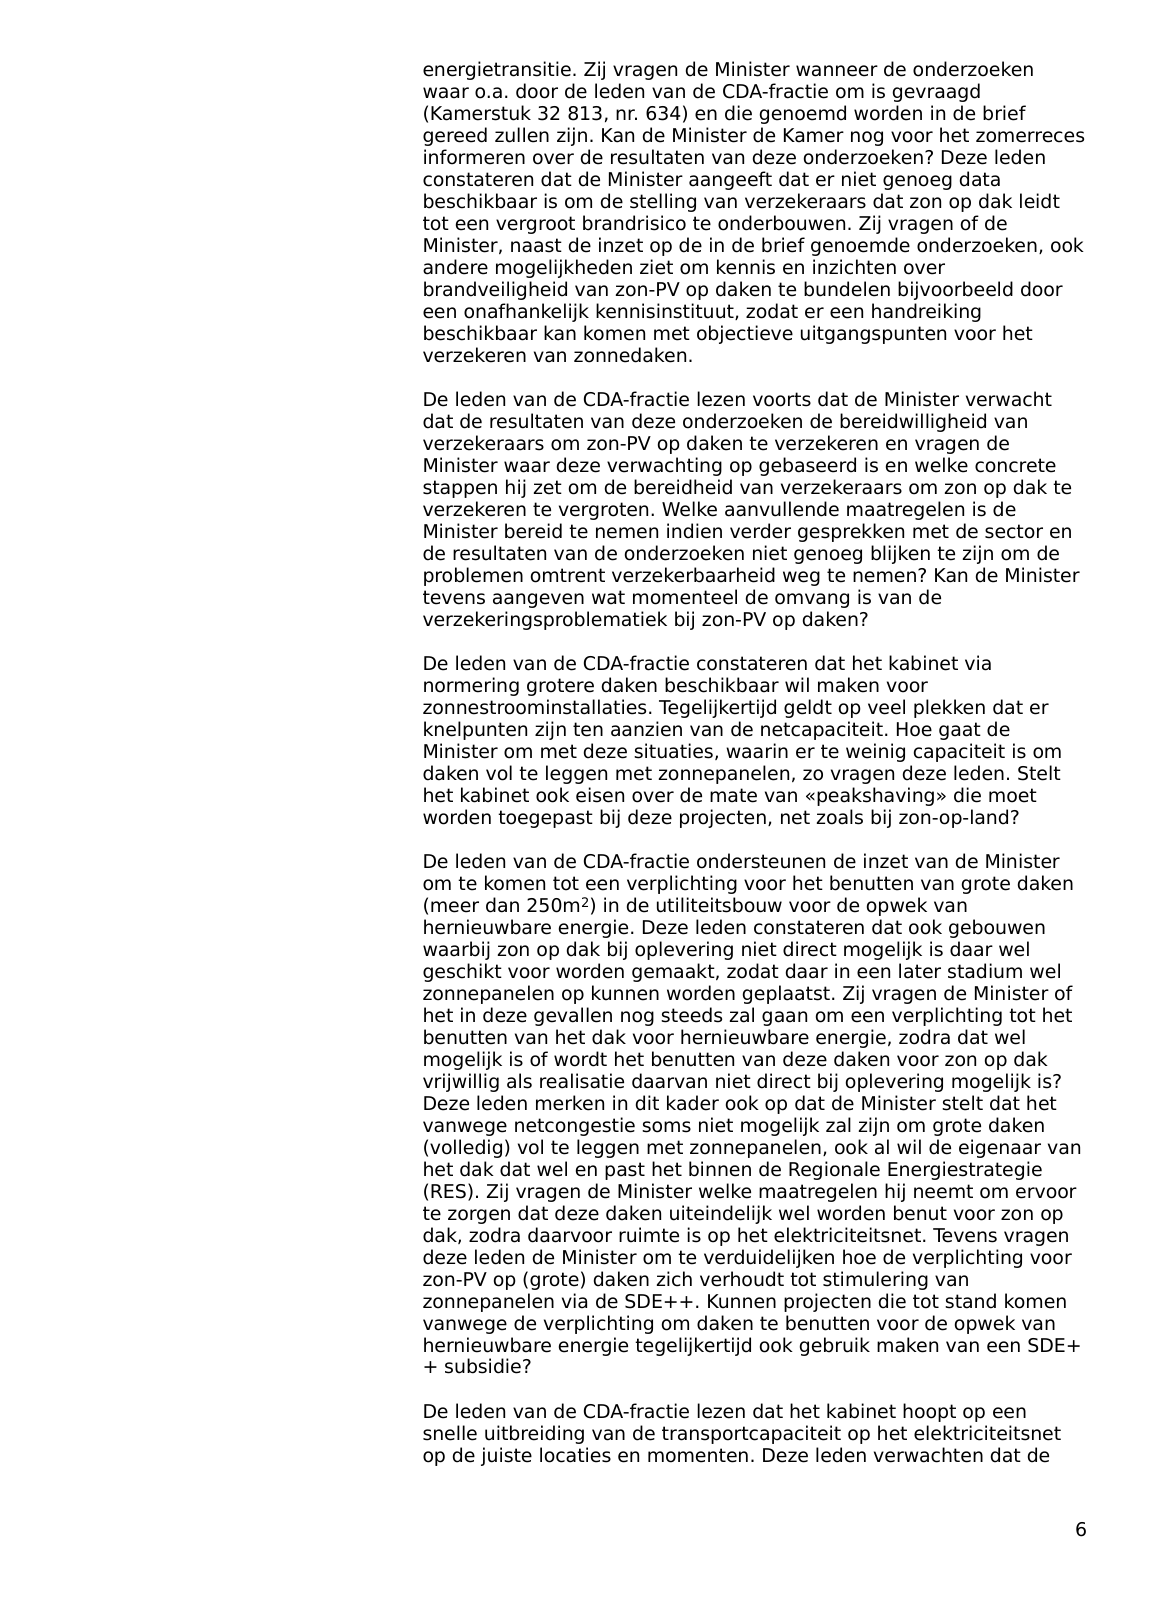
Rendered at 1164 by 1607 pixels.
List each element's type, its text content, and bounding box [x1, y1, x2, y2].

text De leden van de CDA-fractie constateren dat het kabinet via normering grotere daken beschikbaar wil maken voor zonnestroominstallaties. Tegelijkertijd geldt op veel plekken dat er knelpunten zijn ten aanzien van de netcapaciteit. Hoe gaat de Minister om met deze situaties, waarin er te weinig capaciteit is om daken vol te leggen met zonnepanelen, zo vragen deze leden. Stelt het kabinet ook eisen over de mate van «peakshaving» die moet worden toegepast bij deze projecten, net zoals bij zon-op-land? [422, 653, 1087, 829]
text De leden van de CDA-fractie lezen voorts dat de Minister verwacht dat de resultaten van deze onderzoeken de bereidwilligheid van verzekeraars om zon-PV op daken te verzekeren en vragen de Minister waar deze verwachting op gebaseerd is en welke concrete stappen hij zet om de bereidheid van verzekeraars om zon op dak te verzekeren te vergroten. Welke aanvullende maatregelen is de Minister bereid te nemen indien verder gesprekken met de sector en de resultaten van de onderzoeken niet genoeg blijken te zijn om de problemen omtrent verzekerbaarheid weg te nemen? Kan de Minister tevens aangeven wat momenteel de omvang is van de verzekeringsproblematiek bij zon-PV op daken? [422, 389, 1087, 631]
text energietransitie. Zij vragen de Minister wanneer de onderzoeken waar o.a. door de leden van de CDA-fractie om is gevraagd (Kamerstuk 32 813, nr. 634) en die genoemd worden in de brief gereed zullen zijn. Kan de Minister de Kamer nog voor het zomerreces informeren over de resultaten van deze onderzoeken? Deze leden constateren dat de Minister aangeeft dat er niet genoeg data beschikbaar is om de stelling van verzekeraars dat zon op dak leidt tot een vergroot brandrisico te onderbouwen. Zij vragen of de Minister, naast de inzet op de in de brief genoemde onderzoeken, ook andere mogelijkheden ziet om kennis en inzichten over brandveiligheid van zon-PV op daken te bundelen bijvoorbeeld door een onafhankelijk kennisinstituut, zodat er een handreiking beschikbaar kan komen met objectieve uitgangspunten voor het verzekeren van zonnedaken. [422, 59, 1087, 367]
text De leden van de CDA-fractie lezen dat het kabinet hoopt op een snelle uitbreiding van de transportcapaciteit op het elektriciteitsnet op de juiste locaties en momenten. Deze leden verwachten dat de [422, 1401, 1087, 1467]
text De leden van de CDA-fractie ondersteunen de inzet van de Minister om te komen tot een verplichting voor het benutten van grote daken (meer dan 250m2) in de utiliteitsbouw voor de opwek van hernieuwbare energie. Deze leden constateren dat ook gebouwen waarbij zon op dak bij oplevering niet direct mogelijk is daar wel geschikt voor worden gemaakt, zodat daar in een later stadium wel zonnepanelen op kunnen worden geplaatst. Zij vragen de Minister of het in deze gevallen nog steeds zal gaan om een verplichting tot het benutten van het dak voor hernieuwbare energie, zodra dat wel mogelijk is of wordt het benutten van deze daken voor zon op dak vrijwillig als realisatie daarvan niet direct bij oplevering mogelijk is? Deze leden merken in dit kader ook op dat de Minister stelt dat het vanwege netcongestie soms niet mogelijk zal zijn om grote daken (volledig) vol te leggen met zonnepanelen, ook al wil de eigenaar van het dak dat wel en past het binnen de Regionale Energiestrategie (RES). Zij vragen de Minister welke maatregelen hij neemt om ervoor te zorgen dat deze daken uiteindelijk wel worden benut voor zon op dak, zodra daarvoor ruimte is op het elektriciteitsnet. Tevens vragen deze leden de Minister om te verduidelijken hoe de verplichting voor zon-PV op (grote) daken zich verhoudt tot stimulering van zonnepanelen via de SDE++. Kunnen projecten die tot stand komen vanwege de verplichting om daken te benutten voor de opwek van hernieuwbare energie tegelijkertijd ook gebruik maken van een SDE++ subsidie? [422, 851, 1087, 1378]
